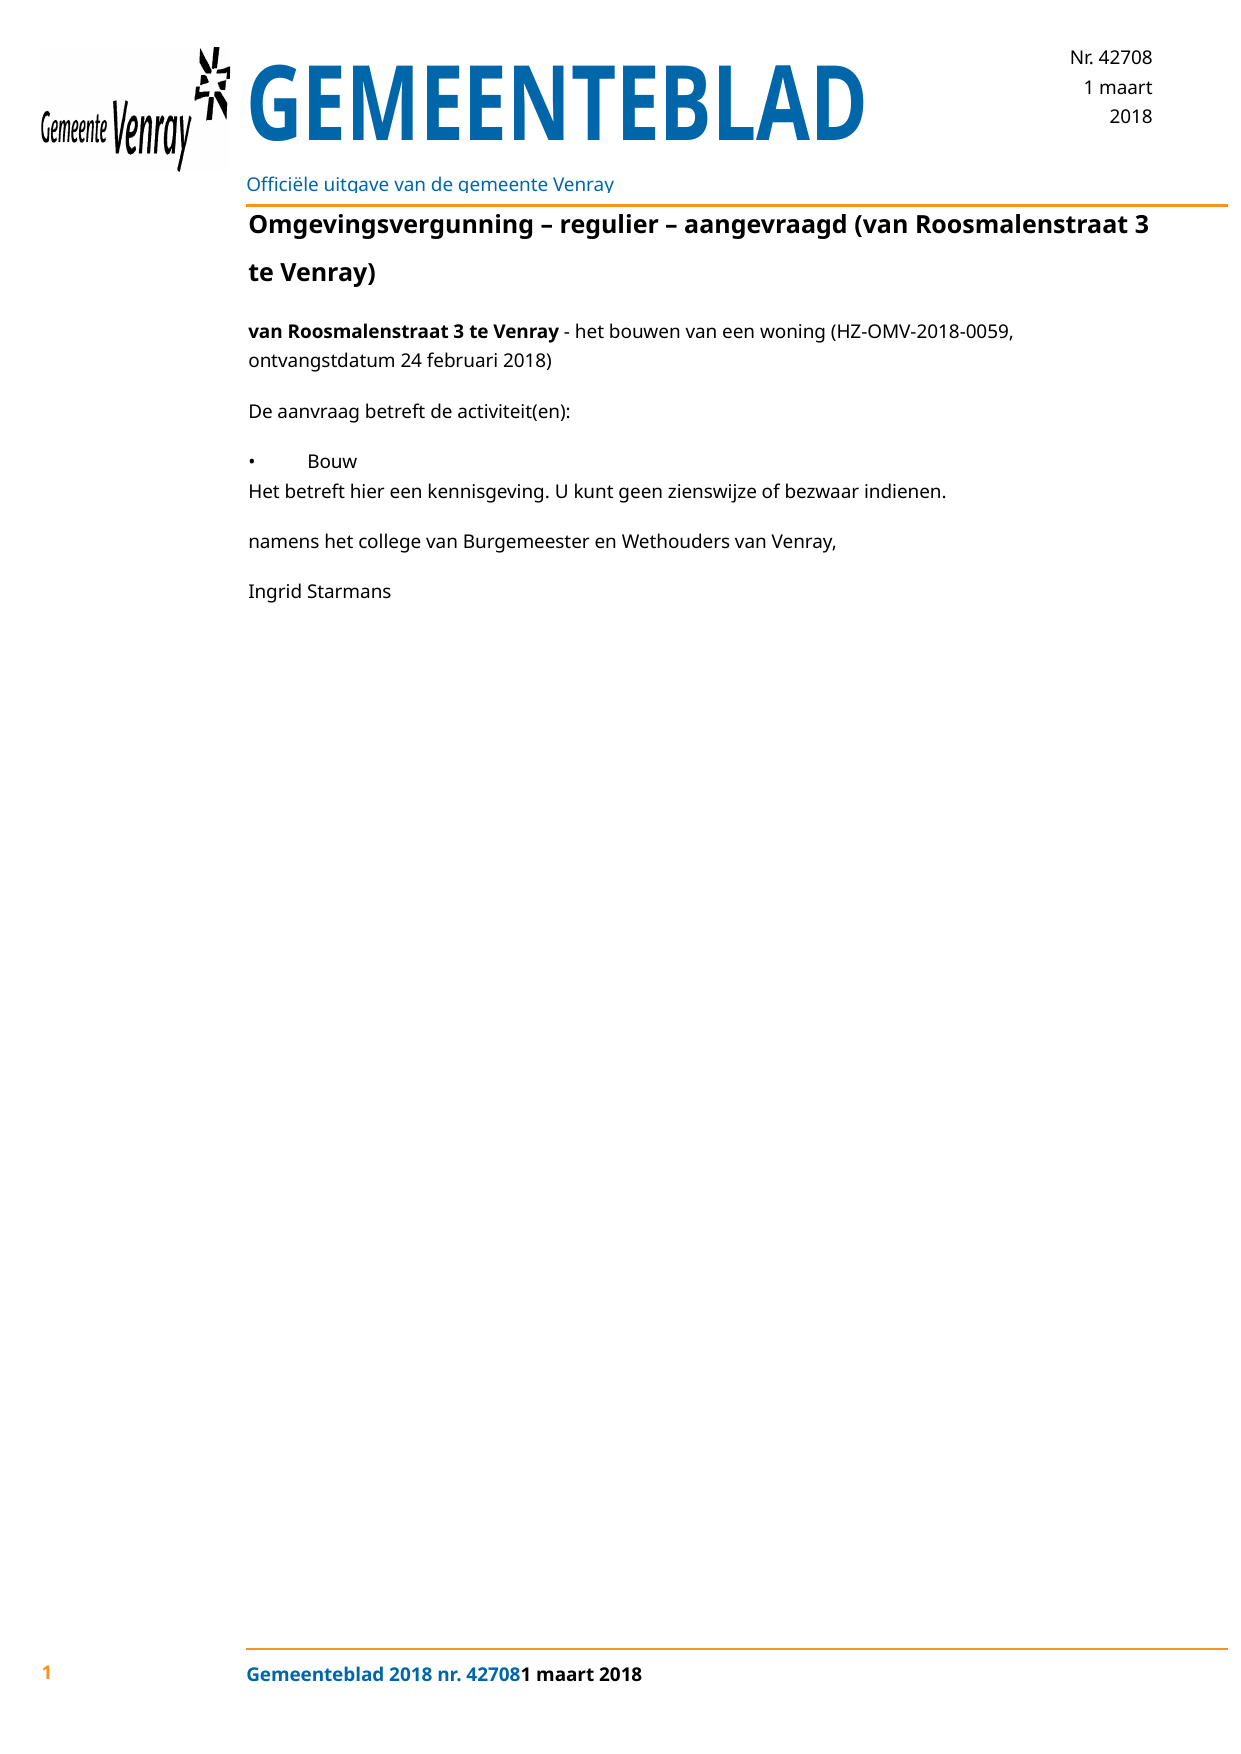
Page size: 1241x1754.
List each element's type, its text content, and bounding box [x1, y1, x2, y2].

text van Roosmalenstraat 3 te Venray - het bouwen van een woning (HZ-OMV-2018-0059, ontvangstdatum 24 februari 2018) [248, 318, 1152, 373]
picture [41, 47, 231, 172]
text Omgevingsvergunning – regulier – aangevraagd (van Roosmalenstraat 3 te Venray) [248, 207, 1152, 288]
list Bouw [248, 448, 1152, 474]
text De aanvraag betreft de activiteit(en): [248, 398, 1152, 424]
text Het betreft hier een kennisgeving. U kunt geen zienswijze of bezwaar indienen. [248, 478, 1152, 504]
text Ingrid Starmans [248, 579, 1152, 604]
text namens het college van Burgemeester en Wethouders van Venray, [248, 528, 1152, 554]
